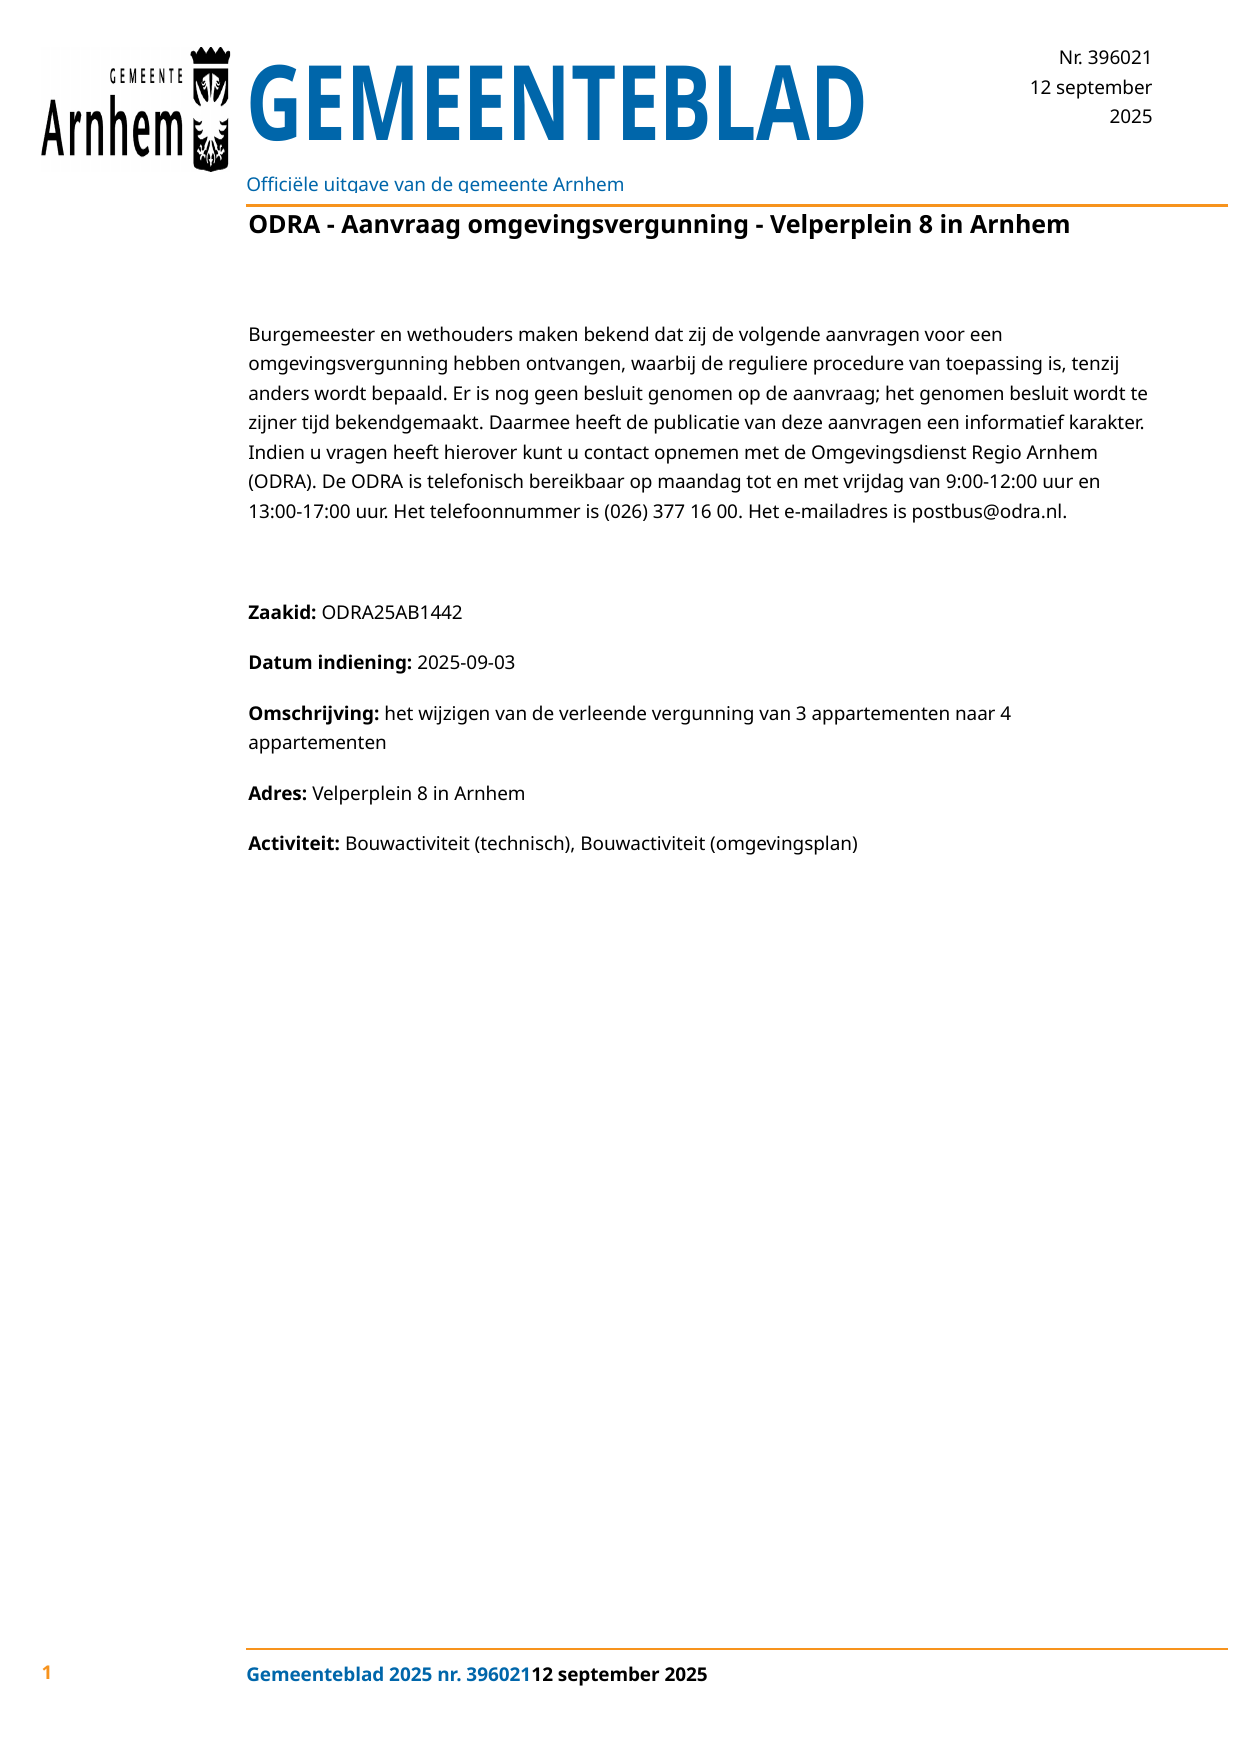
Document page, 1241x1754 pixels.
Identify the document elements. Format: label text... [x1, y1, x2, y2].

text Adres: Velperplein 8 in Arnhem [248, 780, 1152, 806]
picture [41, 47, 231, 172]
text Activiteit: Bouwactiviteit (technisch), Bouwactiviteit (omgevingsplan) [248, 830, 1152, 856]
text Burgemeester en wethouders maken bekend dat zij de volgende aanvragen voor een omgevingsvergunning hebben ontvangen, waarbij de reguliere procedure van toepassing is, tenzij anders wordt bepaald. Er is nog geen besluit genomen op de aanvraag; het genomen besluit wordt te zijner tijd bekendgemaakt. Daarmee heeft de publicatie van deze aanvragen een informatief karakter. Indien u vragen heeft hierover kunt u contact opnemen met de Omgevingsdienst Regio Arnhem (ODRA). De ODRA is telefonisch bereikbaar op maandag tot en met vrijdag van 9:00-12:00 uur en 13:00-17:00 uur. Het telefoonnummer is (026) 377 16 00. Het e-mailadres is postbus@odra.nl. [248, 321, 1152, 524]
text Datum indiening: 2025-09-03 [248, 649, 1152, 675]
text ODRA - Aanvraag omgevingsvergunning - Velperplein 8 in Arnhem [248, 207, 1152, 241]
text Zaakid: ODRA25AB1442 [248, 599, 1152, 625]
text Omschrijving: het wijzigen van de verleende vergunning van 3 appartementen naar 4 appartementen [248, 700, 1152, 755]
